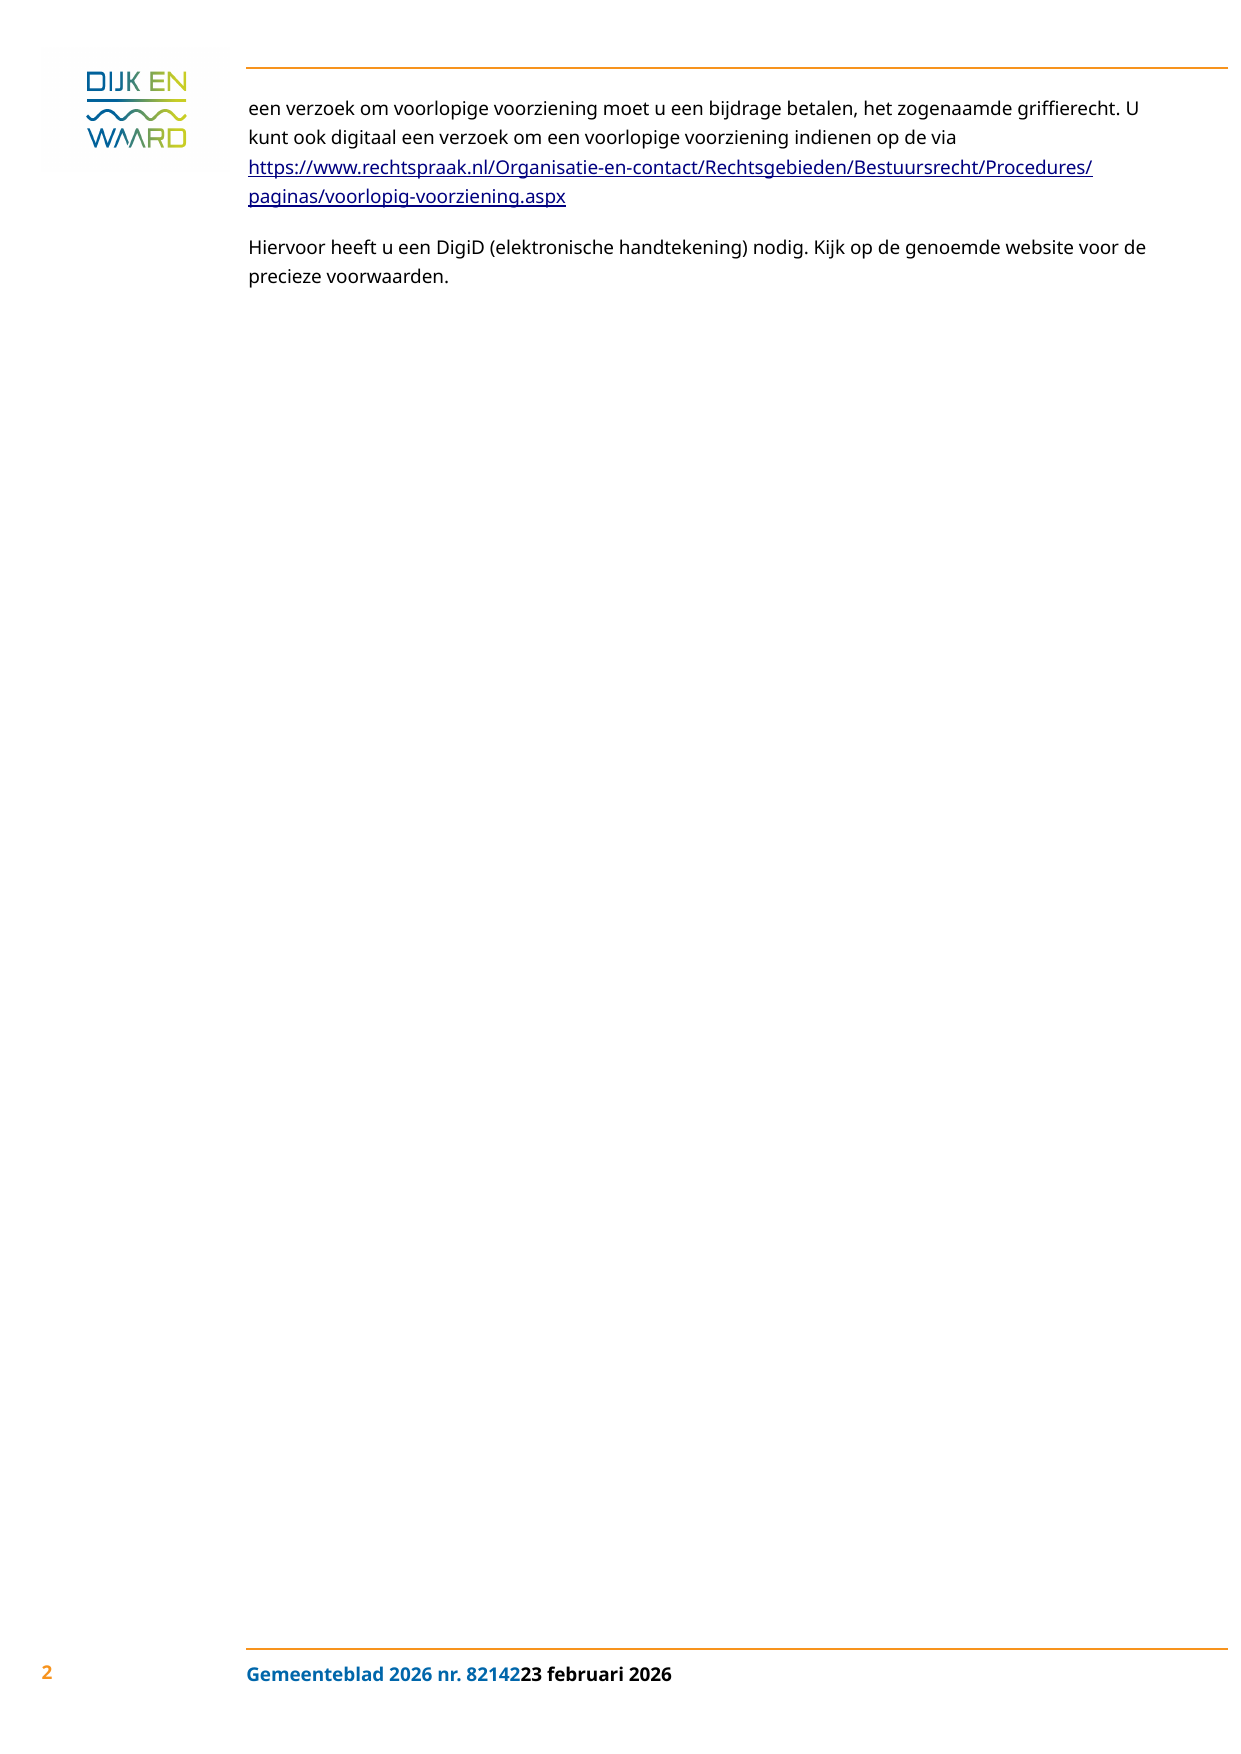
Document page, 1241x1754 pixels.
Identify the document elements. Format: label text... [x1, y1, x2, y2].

picture [41, 47, 231, 172]
text een verzoek om voorlopige voorziening moet u een bijdrage betalen, het zogenaamde griffierecht. U kunt ook digitaal een verzoek om een voorlopige voorziening indienen op de via https://www.rechtspraak.nl/Organisatie-en-contact/Rechtsgebieden/Bestuursrecht/Procedures/paginas/voorlopig-voorziening.aspx [248, 95, 1152, 209]
text Hiervoor heeft u een DigiD (elektronische handtekening) nodig. Kijk op de genoemde website voor de precieze voorwaarden. [248, 234, 1152, 289]
